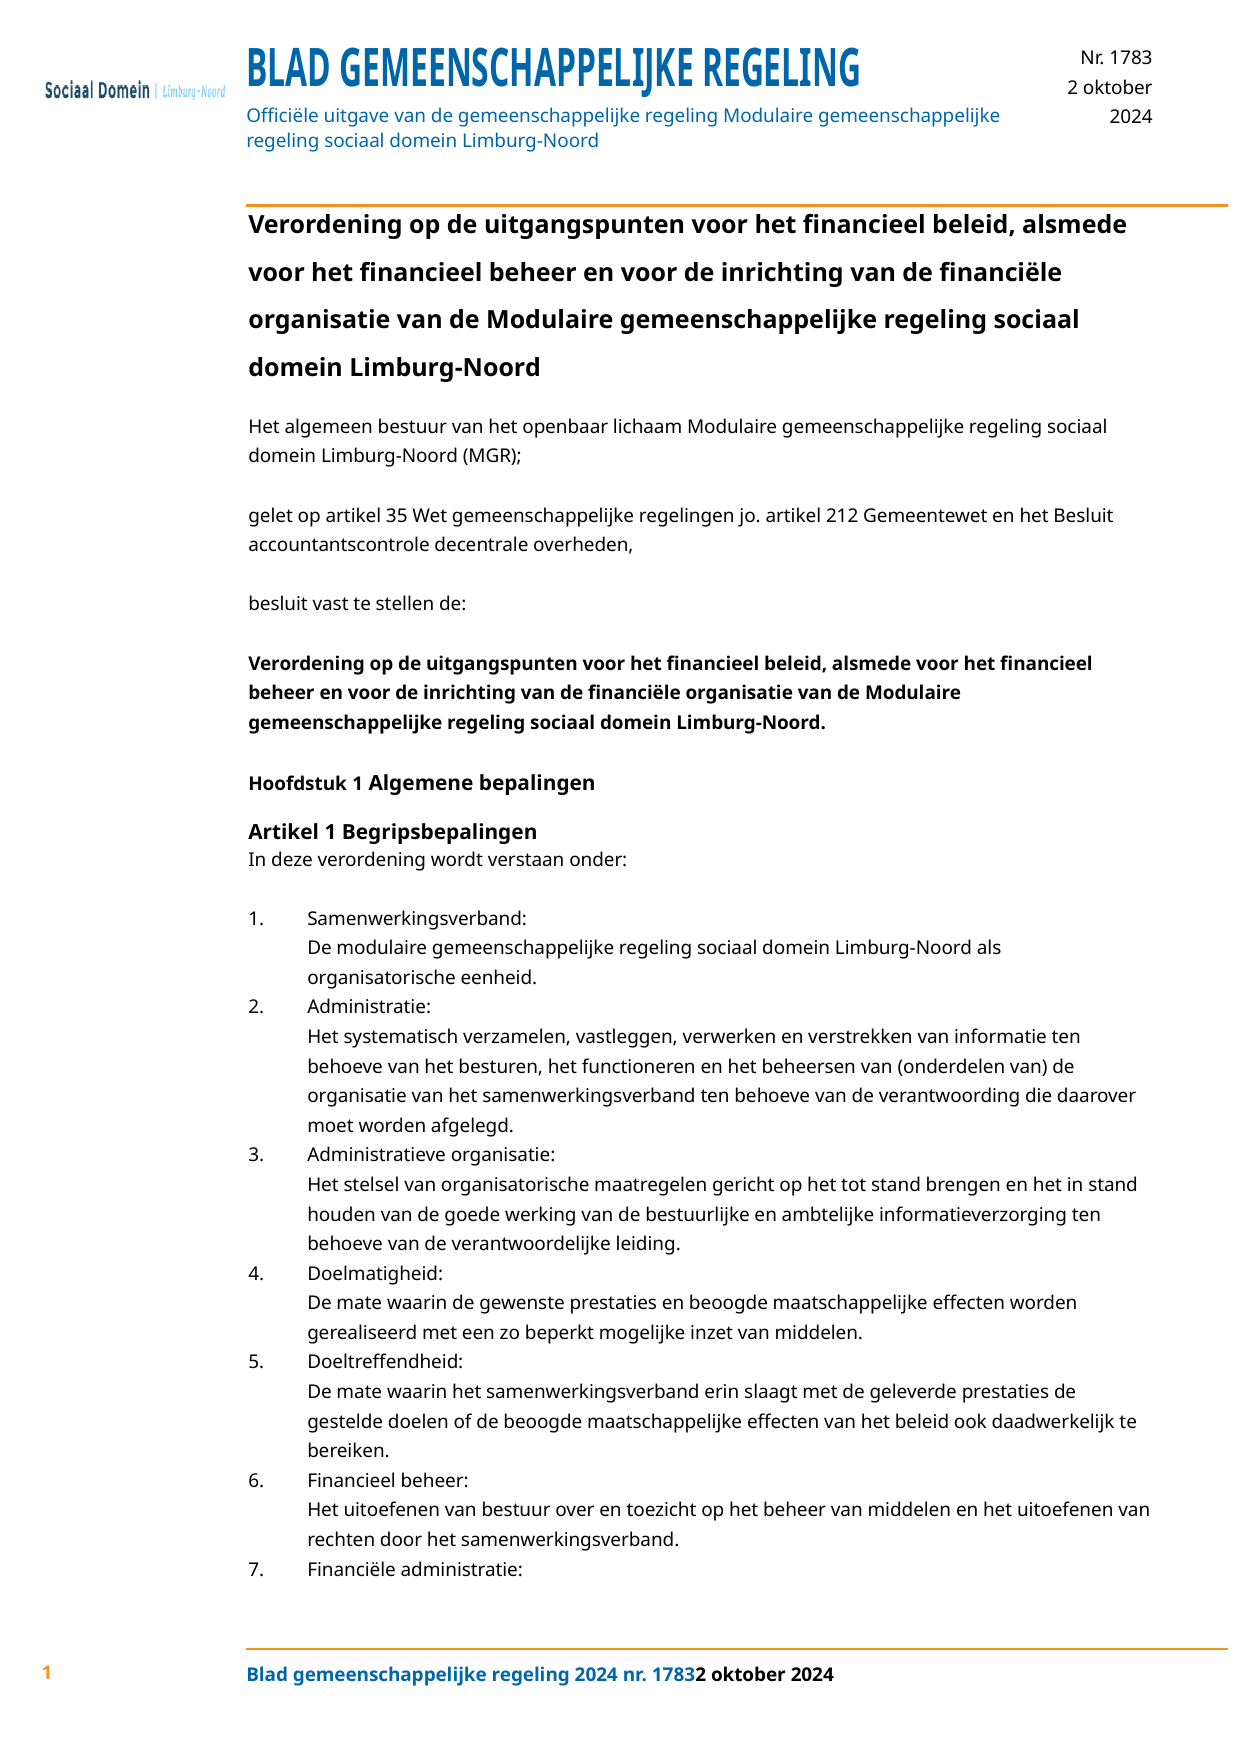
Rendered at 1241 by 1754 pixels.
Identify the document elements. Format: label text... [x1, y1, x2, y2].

text In deze verordening wordt verstaan onder: [248, 846, 1152, 872]
list Samenwerkingsverband: [248, 905, 1152, 931]
text Hoofdstuk 1 Algemene bepalingen [248, 768, 1152, 797]
list Het stelsel van organisatorische maatregelen gericht op het tot stand brengen en het in stand houden van de goede werking van de bestuurlijke en ambtelijke informatieverzorging ten behoeve van de verantwoordelijke leiding. [248, 1171, 1152, 1256]
list Financieel beheer: [248, 1467, 1152, 1493]
list Financiële administratie: [248, 1556, 1152, 1582]
text Het algemeen bestuur van het openbaar lichaam Modulaire gemeenschappelijke regeling sociaal domein Limburg-Noord (MGR); [248, 413, 1152, 468]
text Verordening op de uitgangspunten voor het financieel beleid, alsmede voor het financieel beheer en voor de inrichting van de financiële organisatie van de Modulaire gemeenschappelijke regeling sociaal domein Limburg-Noord. [248, 650, 1152, 735]
list Het systematisch verzamelen, vastleggen, verwerken en verstrekken van informatie ten behoeve van het besturen, het functioneren en het beheersen van (onderdelen van) de organisatie van het samenwerkingsverband ten behoeve van de verantwoording die daarover moet worden afgelegd. [248, 1023, 1152, 1138]
list De modulaire gemeenschappelijke regeling sociaal domein Limburg-Noord als organisatorische eenheid. [248, 934, 1152, 990]
text gelet op artikel 35 Wet gemeenschappelijke regelingen jo. artikel 212 Gemeentewet en het Besluit accountantscontrole decentrale overheden, [248, 502, 1152, 557]
list Het uitoefenen van bestuur over en toezicht op het beheer van middelen en het uitoefenen van rechten door het samenwerkingsverband. [248, 1497, 1152, 1552]
list De mate waarin het samenwerkingsverband erin slaagt met de geleverde prestaties de gestelde doelen of de beoogde maatschappelijke effecten van het beleid ook daadwerkelijk te bereiken. [248, 1378, 1152, 1463]
list Administratie: [248, 994, 1152, 1019]
picture [41, 47, 231, 172]
text Artikel 1 Begripsbepalingen [248, 817, 1152, 846]
text besluit vast te stellen de: [248, 591, 1152, 616]
list Doeltreffendheid: [248, 1349, 1152, 1374]
list Administratieve organisatie: [248, 1142, 1152, 1167]
list De mate waarin de gewenste prestaties en beoogde maatschappelijke effecten worden gerealiseerd met een zo beperkt mogelijke inzet van middelen. [248, 1289, 1152, 1345]
text Verordening op de uitgangspunten voor het financieel beleid, alsmede voor het financieel beheer en voor de inrichting van de financiële organisatie van de Modulaire gemeenschappelijke regeling sociaal domein Limburg-Noord [248, 207, 1152, 384]
list Doelmatigheid: [248, 1260, 1152, 1286]
